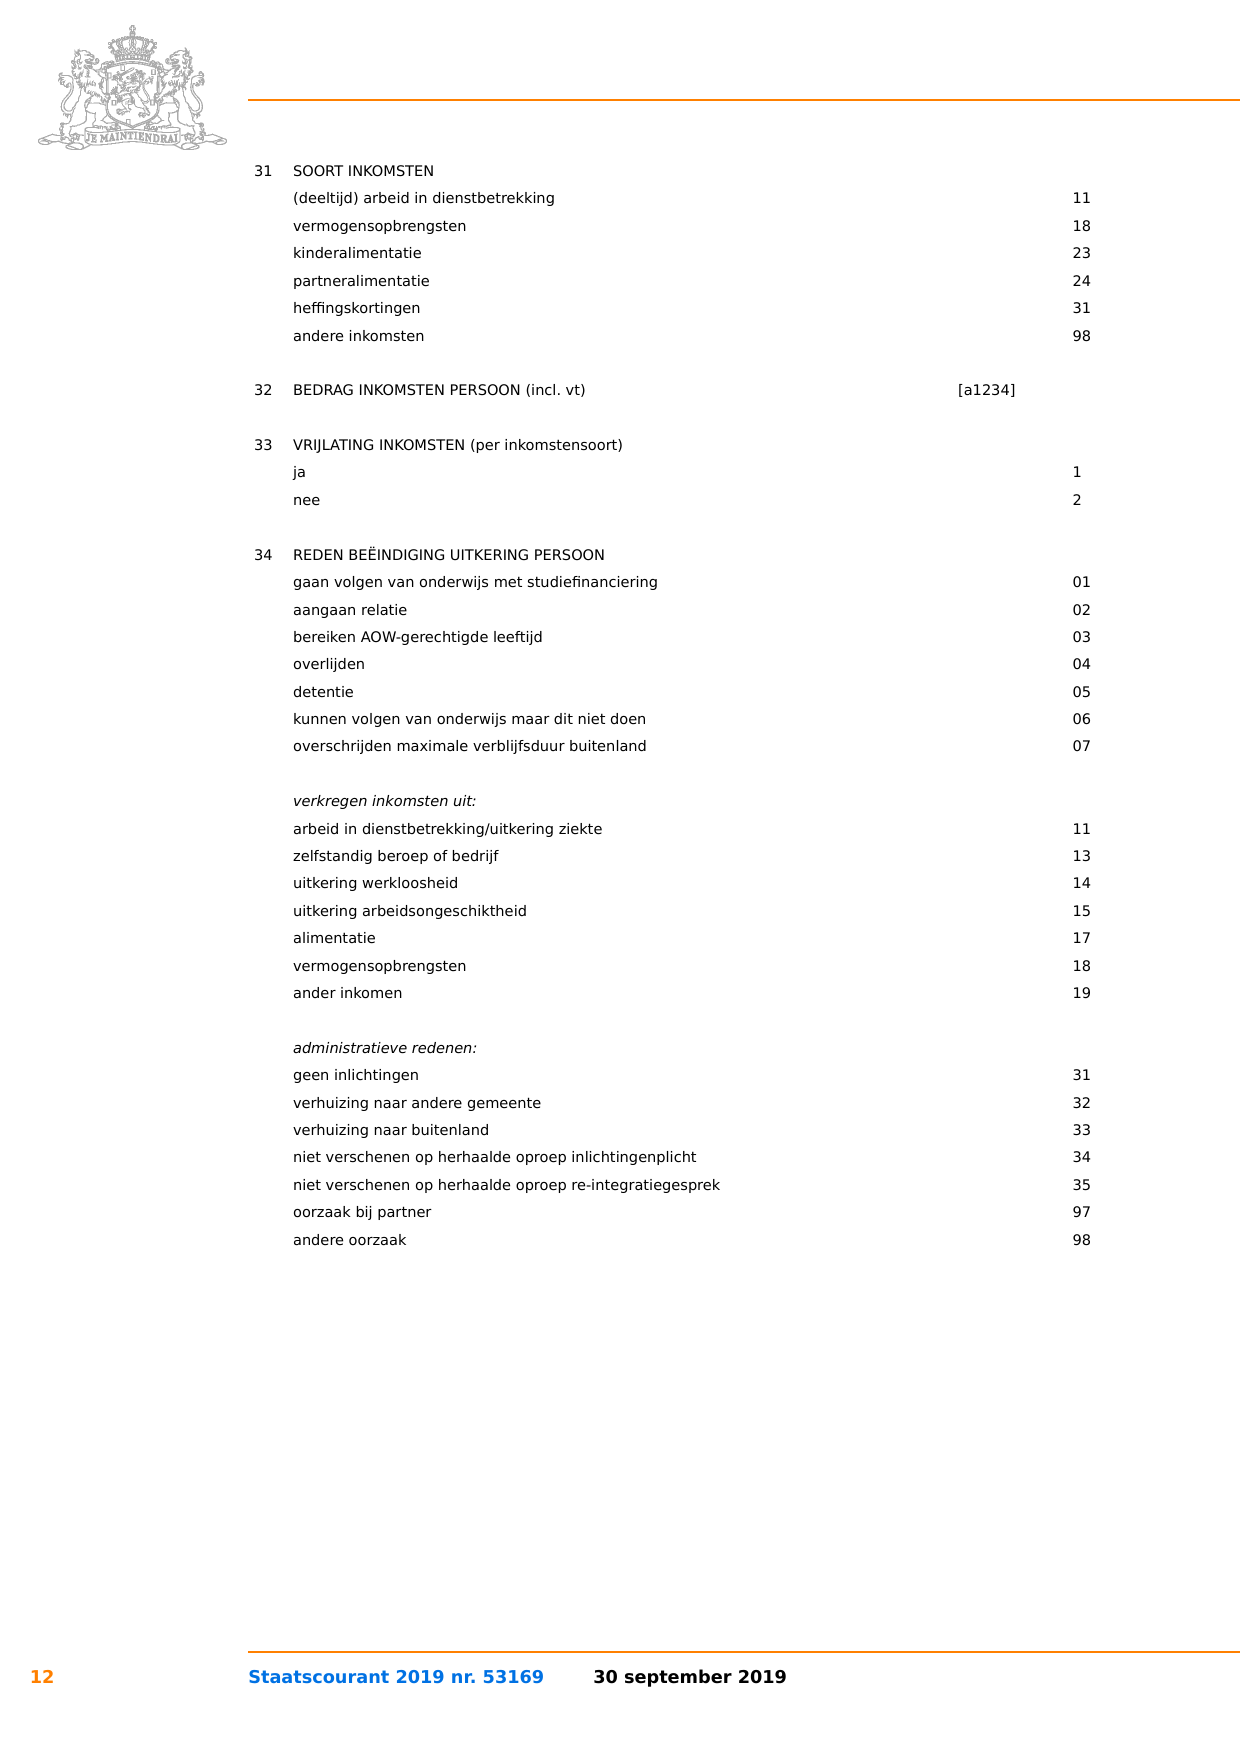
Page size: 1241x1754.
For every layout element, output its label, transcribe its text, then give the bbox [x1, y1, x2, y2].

table_cell 07 [1067, 734, 1163, 760]
table_cell [1067, 432, 1163, 459]
table_cell 33 [249, 432, 286, 459]
table_cell niet verschenen op herhaalde oproep re-integratiegesprek [287, 1172, 951, 1198]
table_cell [952, 624, 1066, 650]
table_cell 18 [1067, 213, 1163, 239]
table_cell [249, 651, 286, 678]
table_cell 2 [1067, 487, 1163, 513]
table_cell [952, 241, 1066, 267]
picture [38, 25, 227, 150]
table_cell [249, 843, 286, 869]
table_cell [952, 158, 1066, 185]
table_cell 34 [249, 542, 286, 568]
table_cell [249, 268, 286, 294]
table_cell [952, 569, 1066, 596]
table_cell [249, 405, 286, 431]
table_cell [952, 651, 1066, 678]
table_cell [952, 679, 1066, 705]
table_cell [1067, 158, 1163, 185]
table_cell verkregen inkomsten uit: [287, 789, 951, 815]
table_cell [249, 679, 286, 705]
table_cell [249, 569, 286, 596]
table_cell [952, 323, 1066, 349]
table_cell [a1234] [952, 378, 1066, 404]
table_cell 98 [1067, 323, 1163, 349]
table_cell BEDRAG INKOMSTEN PERSOON (incl. vt) [287, 378, 951, 404]
table_cell [249, 350, 286, 376]
table_cell 33 [1067, 1117, 1163, 1143]
table_cell heffingskortingen [287, 295, 951, 322]
table_cell 23 [1067, 241, 1163, 267]
table_cell [1067, 761, 1163, 787]
table_cell kunnen volgen van onderwijs maar dit niet doen [287, 706, 951, 733]
table_cell ander inkomen [287, 980, 951, 1007]
table_cell [952, 487, 1066, 513]
table_cell [952, 898, 1066, 924]
table_cell 15 [1067, 898, 1163, 924]
table_cell zelfstandig beroep of bedrijf [287, 843, 951, 869]
table_cell 24 [1067, 268, 1163, 294]
table_cell administratieve redenen: [287, 1035, 951, 1061]
table_cell [249, 1199, 286, 1226]
table_cell [287, 1008, 951, 1034]
table_cell 34 [1067, 1145, 1163, 1171]
table_cell [249, 706, 286, 733]
table_cell [287, 761, 951, 787]
table_cell [249, 1172, 286, 1198]
table_cell 97 [1067, 1199, 1163, 1226]
table_cell [952, 1008, 1066, 1034]
table_cell 17 [1067, 925, 1163, 952]
table_cell 14 [1067, 871, 1163, 897]
table_cell uitkering arbeidsongeschiktheid [287, 898, 951, 924]
table_cell [1067, 350, 1163, 376]
table_cell 19 [1067, 980, 1163, 1007]
table_cell arbeid in dienstbetrekking/uitkering ziekte [287, 816, 951, 842]
table_cell SOORT INKOMSTEN [287, 158, 951, 185]
table_cell [249, 761, 286, 787]
table_cell 31 [1067, 1063, 1163, 1089]
table_cell [952, 1063, 1066, 1089]
table_cell [249, 213, 286, 239]
table_cell [1067, 515, 1163, 541]
table_cell 05 [1067, 679, 1163, 705]
table_cell andere inkomsten [287, 323, 951, 349]
table_cell 13 [1067, 843, 1163, 869]
table_cell [952, 1199, 1066, 1226]
table_cell [952, 789, 1066, 815]
table_cell [249, 624, 286, 650]
table_cell [249, 734, 286, 760]
table_cell [952, 1035, 1066, 1061]
table_cell alimentatie [287, 925, 951, 952]
table_cell 04 [1067, 651, 1163, 678]
table_cell [249, 1227, 286, 1253]
table_cell [249, 597, 286, 623]
table_cell [249, 1035, 286, 1061]
table_cell [249, 898, 286, 924]
table_cell [249, 295, 286, 322]
table_cell [1067, 378, 1163, 404]
table_cell [249, 789, 286, 815]
table_cell [287, 405, 951, 431]
table_cell [287, 515, 951, 541]
table_cell 32 [1067, 1090, 1163, 1116]
table_cell [1067, 542, 1163, 568]
table_cell detentie [287, 679, 951, 705]
table_cell [952, 761, 1066, 787]
table_cell [952, 925, 1066, 952]
table_cell [952, 432, 1066, 459]
table_cell 02 [1067, 597, 1163, 623]
table_cell [952, 980, 1066, 1007]
table_cell [249, 1008, 286, 1034]
table_cell [1067, 131, 1163, 157]
table_cell REDEN BEËINDIGING UITKERING PERSOON [287, 542, 951, 568]
table_cell 11 [1067, 186, 1163, 212]
table_cell verhuizing naar andere gemeente [287, 1090, 951, 1116]
table_cell 31 [1067, 295, 1163, 322]
table_cell [952, 734, 1066, 760]
table_cell [952, 295, 1066, 322]
table_cell 06 [1067, 706, 1163, 733]
table_cell [1067, 789, 1163, 815]
table_cell [249, 871, 286, 897]
table_cell [249, 1063, 286, 1089]
table_cell [1067, 1035, 1163, 1061]
table_cell [952, 871, 1066, 897]
table_cell 01 [1067, 569, 1163, 596]
table_cell [952, 350, 1066, 376]
table_cell [249, 323, 286, 349]
table_cell [952, 542, 1066, 568]
table_cell [249, 131, 286, 157]
table_cell [249, 186, 286, 212]
table_cell geen inlichtingen [287, 1063, 951, 1089]
table_cell andere oorzaak [287, 1227, 951, 1253]
table_cell [1067, 1008, 1163, 1034]
table_cell [952, 268, 1066, 294]
table_cell 32 [249, 378, 286, 404]
table_cell [249, 925, 286, 952]
table_cell [287, 350, 951, 376]
table_cell [952, 515, 1066, 541]
table_cell [249, 953, 286, 979]
table_cell [952, 131, 1066, 157]
table_cell [249, 515, 286, 541]
table_cell [952, 405, 1066, 431]
table_cell 31 [249, 158, 286, 185]
table_cell [952, 1172, 1066, 1198]
table_cell [952, 816, 1066, 842]
table_cell [952, 1145, 1066, 1171]
table_cell 11 [1067, 816, 1163, 842]
table_cell [249, 816, 286, 842]
table_cell vermogensopbrengsten [287, 953, 951, 979]
table_cell [952, 1117, 1066, 1143]
table_cell [952, 706, 1066, 733]
table_cell [952, 186, 1066, 212]
table_cell [952, 1090, 1066, 1116]
table_cell overschrijden maximale verblijfsduur buitenland [287, 734, 951, 760]
table_cell 03 [1067, 624, 1163, 650]
table_cell VRIJLATING INKOMSTEN (per inkomstensoort) [287, 432, 951, 459]
table_cell [249, 1090, 286, 1116]
table_cell uitkering werkloosheid [287, 871, 951, 897]
table_cell bereiken AOW-gerechtigde leeftijd [287, 624, 951, 650]
table_cell [249, 241, 286, 267]
table_cell kinderalimentatie [287, 241, 951, 267]
table_cell [952, 1227, 1066, 1253]
table_cell [249, 980, 286, 1007]
table_cell verhuizing naar buitenland [287, 1117, 951, 1143]
table_cell (deeltijd) arbeid in dienstbetrekking [287, 186, 951, 212]
table_cell [952, 843, 1066, 869]
table_cell [952, 213, 1066, 239]
table_cell [287, 131, 951, 157]
table_cell [952, 953, 1066, 979]
table_cell oorzaak bij partner [287, 1199, 951, 1226]
table_cell partneralimentatie [287, 268, 951, 294]
table_cell 18 [1067, 953, 1163, 979]
table_cell [952, 460, 1066, 486]
table_cell nee [287, 487, 951, 513]
table_cell overlijden [287, 651, 951, 678]
table_cell vermogensopbrengsten [287, 213, 951, 239]
table_cell 98 [1067, 1227, 1163, 1253]
table_cell 35 [1067, 1172, 1163, 1198]
table_cell [249, 1145, 286, 1171]
table_cell [249, 1117, 286, 1143]
table_cell [249, 460, 286, 486]
table_cell [249, 487, 286, 513]
table_cell niet verschenen op herhaalde oproep inlichtingenplicht [287, 1145, 951, 1171]
table_cell ja [287, 460, 951, 486]
table_cell gaan volgen van onderwijs met studiefinanciering [287, 569, 951, 596]
table_cell [952, 597, 1066, 623]
table_cell aangaan relatie [287, 597, 951, 623]
table_cell [1067, 405, 1163, 431]
table_cell 1 [1067, 460, 1163, 486]
